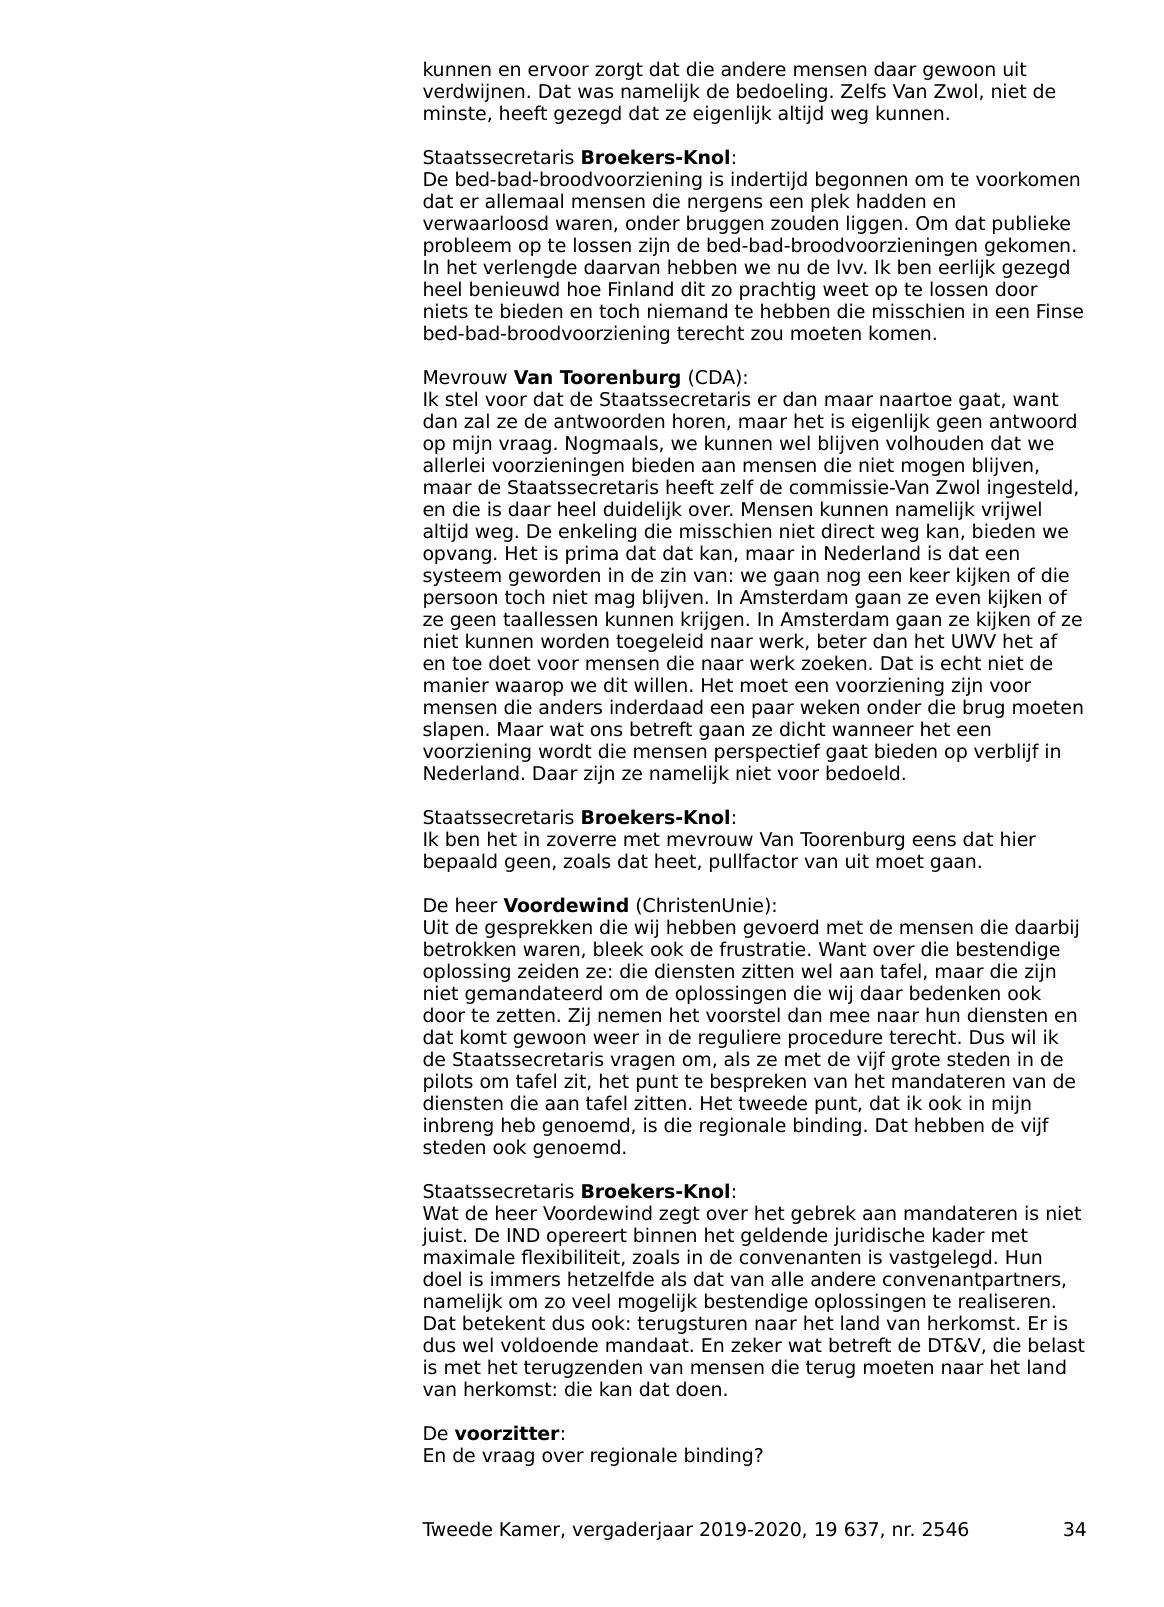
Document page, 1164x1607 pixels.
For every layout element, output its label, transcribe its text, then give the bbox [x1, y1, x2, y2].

text Wat de heer Voordewind zegt over het gebrek aan mandateren is niet juist. De IND opereert binnen het geldende juridische kader met maximale flexibiliteit, zoals in de convenanten is vastgelegd. Hun doel is immers hetzelfde als dat van alle andere convenantpartners, namelijk om zo veel mogelijk bestendige oplossingen te realiseren. Dat betekent dus ook: terugsturen naar het land van herkomst. Er is dus wel voldoende mandaat. En zeker wat betreft de DT&V, die belast is met het terugzenden van mensen die terug moeten naar het land van herkomst: die kan dat doen. [422, 1203, 1087, 1401]
text Mevrouw Van Toorenburg (CDA): [422, 367, 1087, 389]
text En de vraag over regionale binding? [422, 1445, 1087, 1467]
text Staatssecretaris Broekers-Knol: [422, 147, 1087, 169]
text Staatssecretaris Broekers-Knol: [422, 1181, 1087, 1203]
text De voorzitter: [422, 1423, 1087, 1445]
text Ik ben het in zoverre met mevrouw Van Toorenburg eens dat hier bepaald geen, zoals dat heet, pullfactor van uit moet gaan. [422, 829, 1087, 873]
text Staatssecretaris Broekers-Knol: [422, 807, 1087, 829]
text De bed-bad-broodvoorziening is indertijd begonnen om te voorkomen dat er allemaal mensen die nergens een plek hadden en verwaarloosd waren, onder bruggen zouden liggen. Om dat publieke probleem op te lossen zijn de bed-bad-broodvoorzieningen gekomen. In het verlengde daarvan hebben we nu de lvv. Ik ben eerlijk gezegd heel benieuwd hoe Finland dit zo prachtig weet op te lossen door niets te bieden en toch niemand te hebben die misschien in een Finse bed-bad-broodvoorziening terecht zou moeten komen. [422, 169, 1087, 345]
text kunnen en ervoor zorgt dat die andere mensen daar gewoon uit verdwijnen. Dat was namelijk de bedoeling. Zelfs Van Zwol, niet de minste, heeft gezegd dat ze eigenlijk altijd weg kunnen. [422, 59, 1087, 125]
text Ik stel voor dat de Staatssecretaris er dan maar naartoe gaat, want dan zal ze de antwoorden horen, maar het is eigenlijk geen antwoord op mijn vraag. Nogmaals, we kunnen wel blijven volhouden dat we allerlei voorzieningen bieden aan mensen die niet mogen blijven, maar de Staatssecretaris heeft zelf de commissie-Van Zwol ingesteld, en die is daar heel duidelijk over. Mensen kunnen namelijk vrijwel altijd weg. De enkeling die misschien niet direct weg kan, bieden we opvang. Het is prima dat dat kan, maar in Nederland is dat een systeem geworden in de zin van: we gaan nog een keer kijken of die persoon toch niet mag blijven. In Amsterdam gaan ze even kijken of ze geen taallessen kunnen krijgen. In Amsterdam gaan ze kijken of ze niet kunnen worden toegeleid naar werk, beter dan het UWV het af en toe doet voor mensen die naar werk zoeken. Dat is echt niet de manier waarop we dit willen. Het moet een voorziening zijn voor mensen die anders inderdaad een paar weken onder die brug moeten slapen. Maar wat ons betreft gaan ze dicht wanneer het een voorziening wordt die mensen perspectief gaat bieden op verblijf in Nederland. Daar zijn ze namelijk niet voor bedoeld. [422, 389, 1087, 785]
text Uit de gesprekken die wij hebben gevoerd met de mensen die daarbij betrokken waren, bleek ook de frustratie. Want over die bestendige oplossing zeiden ze: die diensten zitten wel aan tafel, maar die zijn niet gemandateerd om de oplossingen die wij daar bedenken ook door te zetten. Zij nemen het voorstel dan mee naar hun diensten en dat komt gewoon weer in de reguliere procedure terecht. Dus wil ik de Staatssecretaris vragen om, als ze met de vijf grote steden in de pilots om tafel zit, het punt te bespreken van het mandateren van de diensten die aan tafel zitten. Het tweede punt, dat ik ook in mijn inbreng heb genoemd, is die regionale binding. Dat hebben de vijf steden ook genoemd. [422, 917, 1087, 1159]
text De heer Voordewind (ChristenUnie): [422, 895, 1087, 917]
